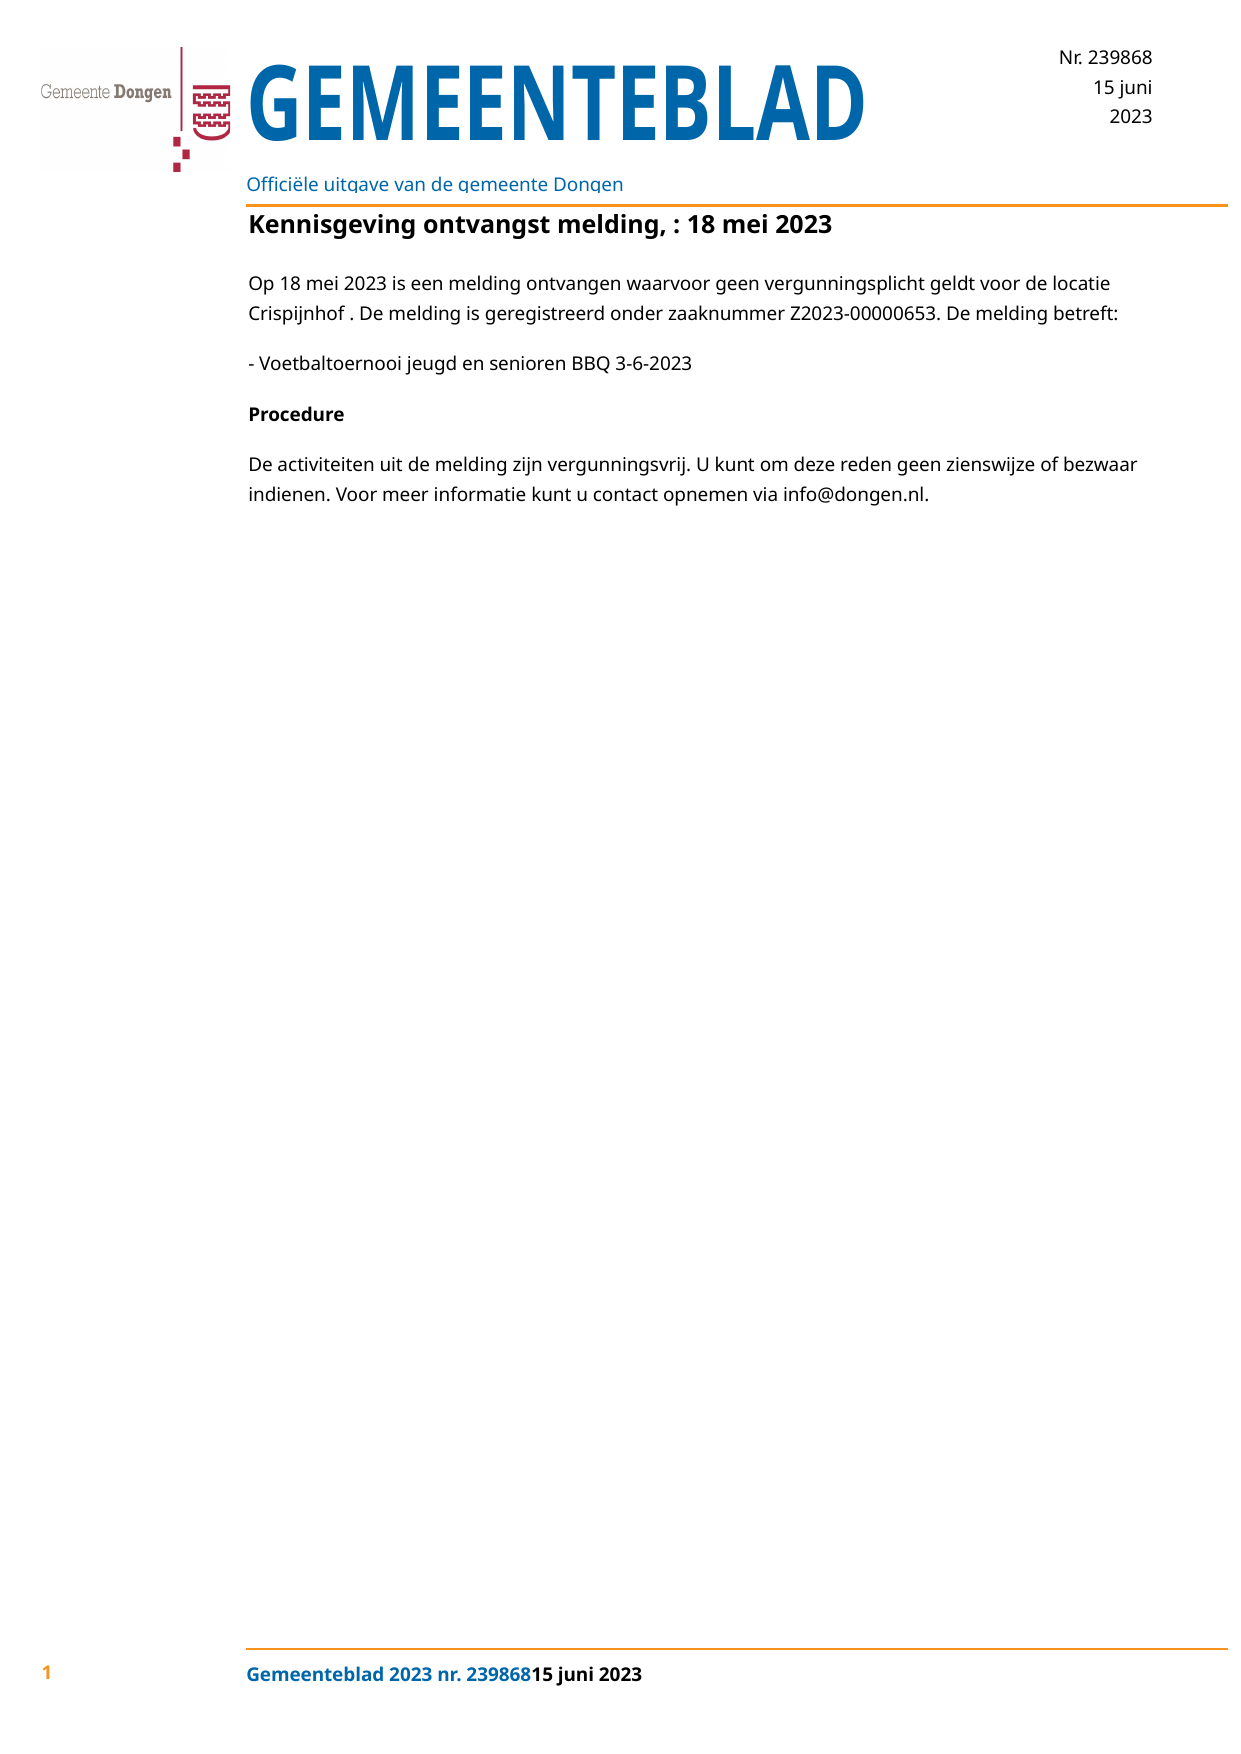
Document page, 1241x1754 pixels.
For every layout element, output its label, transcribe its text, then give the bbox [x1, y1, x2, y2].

picture [41, 47, 231, 172]
text Procedure [248, 401, 1152, 426]
text De activiteiten uit de melding zijn vergunningsvrij. U kunt om deze reden geen zienswijze of bezwaar indienen. Voor meer informatie kunt u contact opnemen via info@dongen.nl. [248, 451, 1152, 506]
text Kennisgeving ontvangst melding, : 18 mei 2023 [248, 207, 1152, 241]
text Op 18 mei 2023 is een melding ontvangen waarvoor geen vergunningsplicht geldt voor de locatie Crispijnhof . De melding is geregistreerd onder zaaknummer Z2023-00000653. De melding betreft: [248, 270, 1152, 326]
text - Voetbaltoernooi jeugd en senioren BBQ 3-6-2023 [248, 350, 1152, 376]
